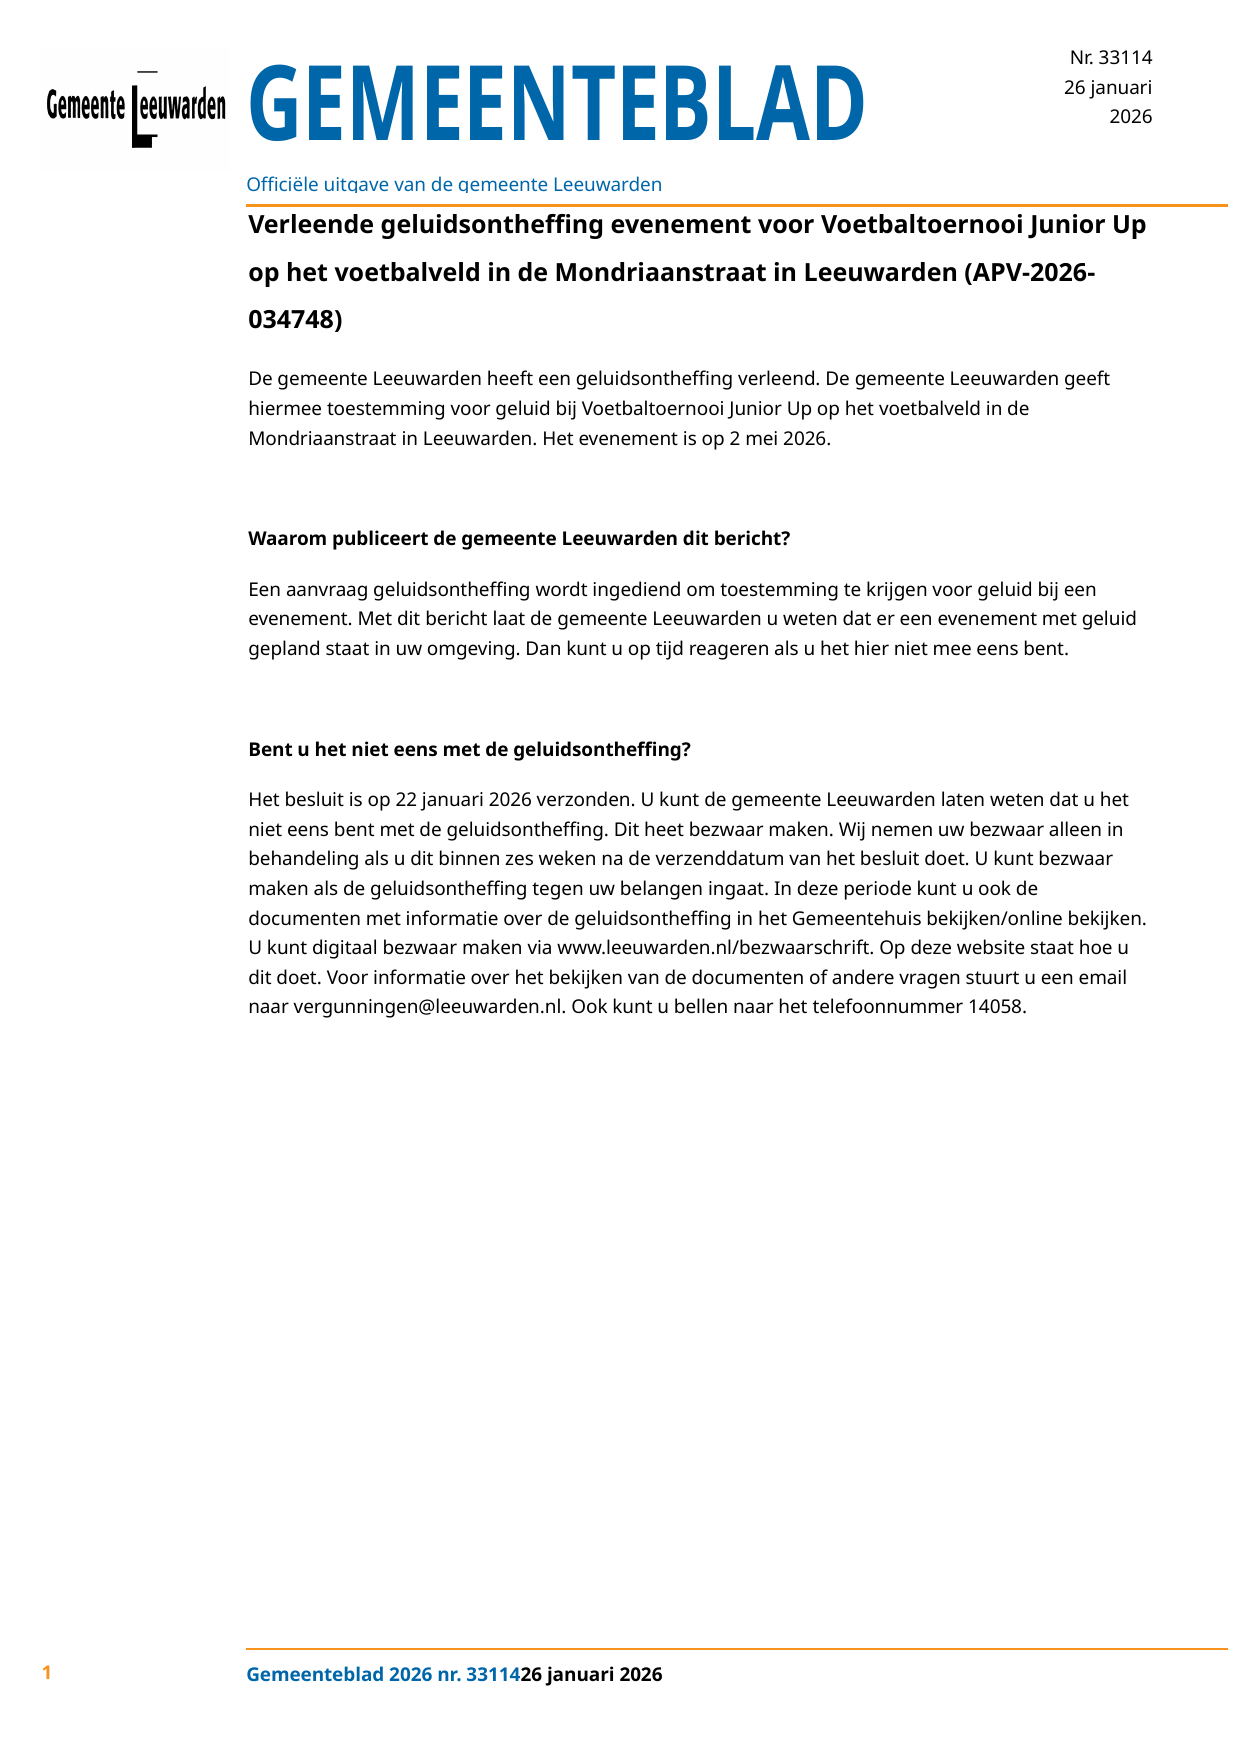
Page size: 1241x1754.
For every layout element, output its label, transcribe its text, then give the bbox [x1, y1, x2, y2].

text Bent u het niet eens met de geluidsontheffing? [248, 736, 1152, 762]
text Een aanvraag geluidsontheffing wordt ingediend om toestemming te krijgen voor geluid bij een evenement. Met dit bericht laat de gemeente Leeuwarden u weten dat er een evenement met geluid gepland staat in uw omgeving. Dan kunt u op tijd reageren als u het hier niet mee eens bent. [248, 576, 1152, 661]
picture [41, 47, 231, 172]
text De gemeente Leeuwarden heeft een geluidsontheffing verleend. De gemeente Leeuwarden geeft hiermee toestemming voor geluid bij Voetbaltoernooi Junior Up op het voetbalveld in de Mondriaanstraat in Leeuwarden. Het evenement is op 2 mei 2026. [248, 366, 1152, 450]
text Het besluit is op 22 januari 2026 verzonden. U kunt de gemeente Leeuwarden laten weten dat u het niet eens bent met de geluidsontheffing. Dit heet bezwaar maken. Wij nemen uw bezwaar alleen in behandeling als u dit binnen zes weken na de verzenddatum van het besluit doet. U kunt bezwaar maken als de geluidsontheffing tegen uw belangen ingaat. In deze periode kunt u ook de documenten met informatie over de geluidsontheffing in het Gemeentehuis bekijken/online bekijken. U kunt digitaal bezwaar maken via www.leeuwarden.nl/bezwaarschrift. Op deze website staat hoe u dit doet. Voor informatie over het bekijken van de documenten of andere vragen stuurt u een email naar vergunningen@leeuwarden.nl. Ook kunt u bellen naar het telefoonnummer 14058. [248, 786, 1152, 1019]
text Verleende geluidsontheffing evenement voor Voetbaltoernooi Junior Up op het voetbalveld in de Mondriaanstraat in Leeuwarden (APV-2026-034748) [248, 207, 1152, 336]
text Waarom publiceert de gemeente Leeuwarden dit bericht? [248, 526, 1152, 551]
